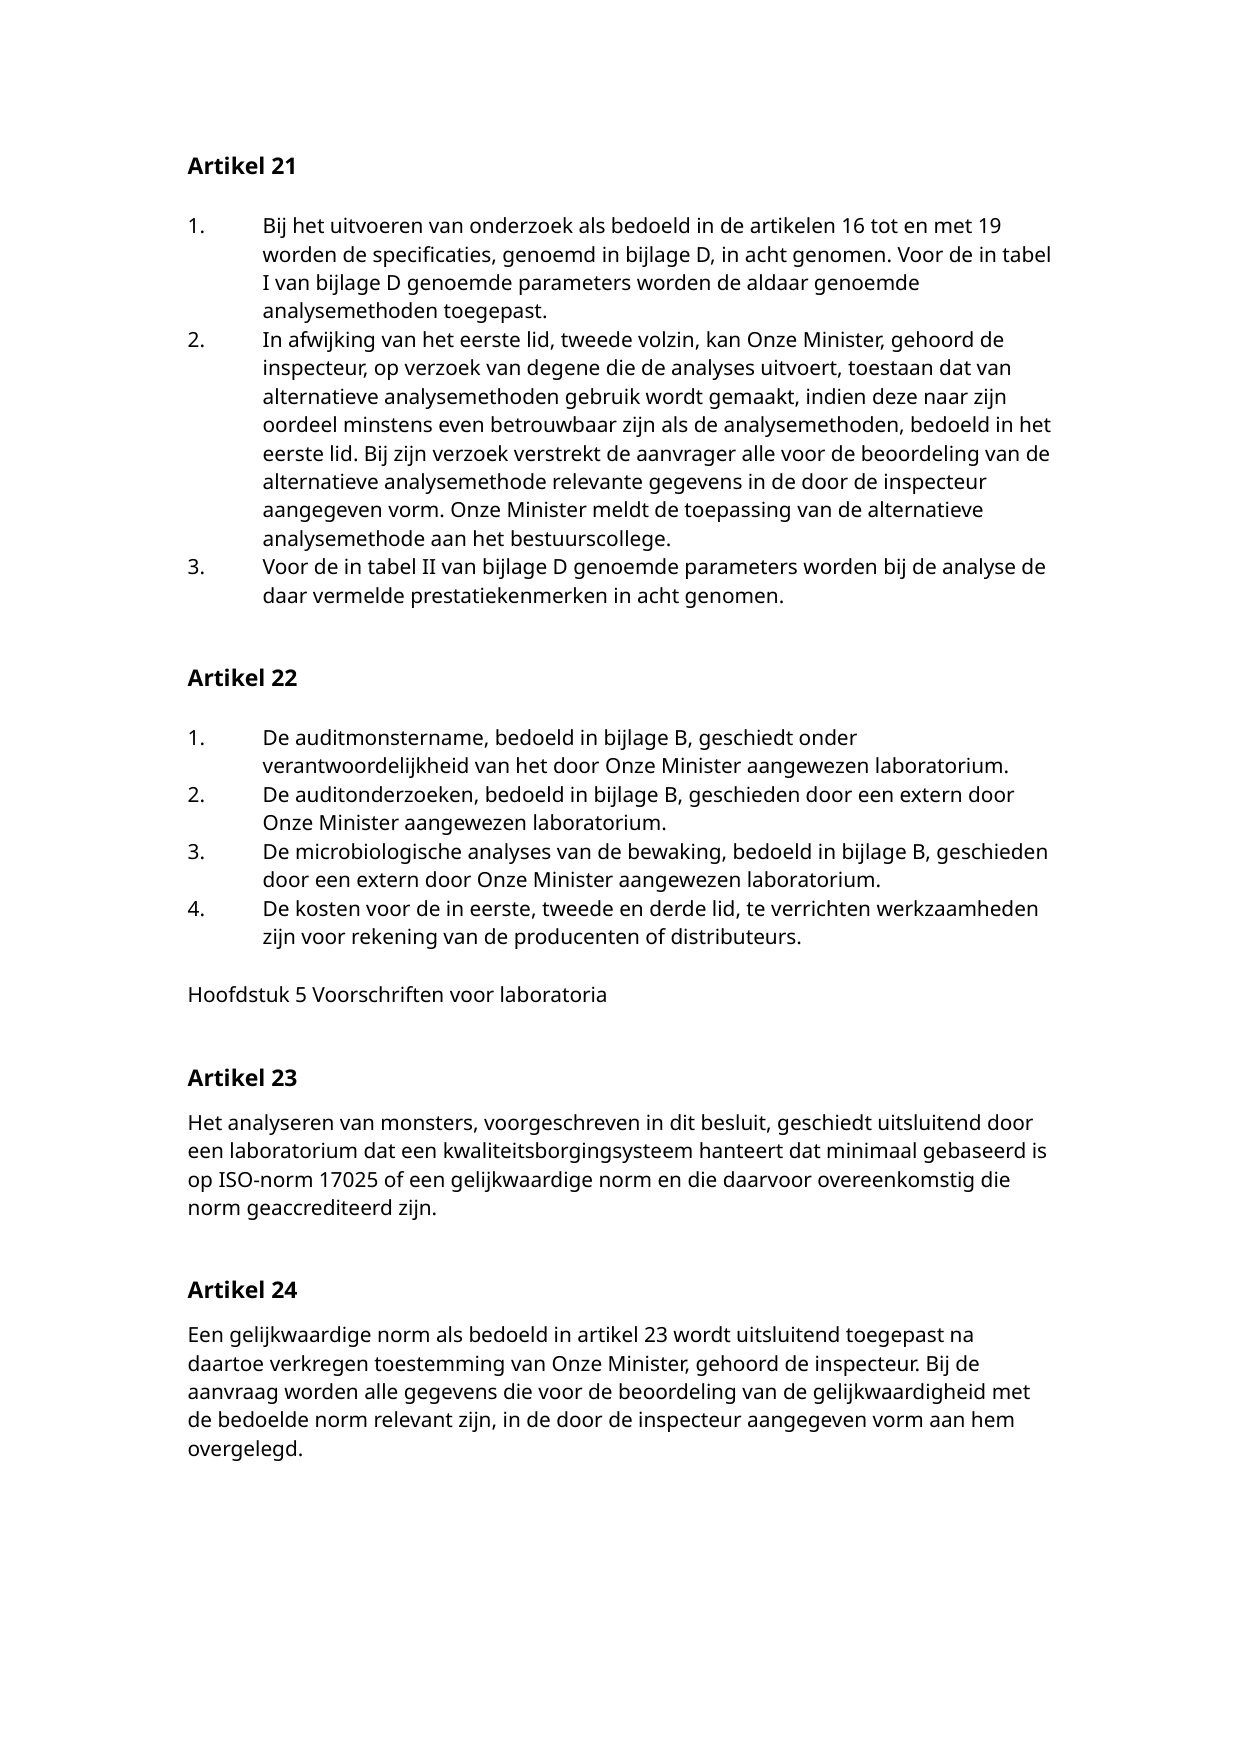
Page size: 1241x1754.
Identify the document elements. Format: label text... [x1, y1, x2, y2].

list De auditmonstername, bedoeld in bijlage B, geschiedt onder verantwoordelijkheid van het door Onze Minister aangewezen laboratorium. [187, 723, 1053, 780]
subtitle Artikel 22 [187, 662, 1053, 693]
subtitle Hoofdstuk 5 Voorschriften voor laboratoria [187, 981, 1053, 1009]
list De auditonderzoeken, bedoeld in bijlage B, geschieden door een extern door Onze Minister aangewezen laboratorium. [187, 780, 1053, 837]
list De kosten voor de in eerste, tweede en derde lid, te verrichten werkzaamheden zijn voor rekening van de producenten of distributeurs. [187, 894, 1053, 951]
subtitle Artikel 23 [187, 1062, 1053, 1093]
list In afwijking van het eerste lid, tweede volzin, kan Onze Minister, gehoord de inspecteur, op verzoek van degene die de analyses uitvoert, toestaan dat van alternatieve analysemethoden gebruik wordt gemaakt, indien deze naar zijn oordeel minstens even betrouwbaar zijn als de analysemethoden, bedoeld in het eerste lid. Bij zijn verzoek verstrekt de aanvrager alle voor de beoordeling van de alternatieve analysemethode relevante gegevens in de door de inspecteur aangegeven vorm. Onze Minister meldt de toepassing van de alternatieve analysemethode aan het bestuurscollege. [187, 325, 1053, 552]
subtitle Artikel 24 [187, 1274, 1053, 1305]
text Een gelijkwaardige norm als bedoeld in artikel 23 wordt uitsluitend toegepast na daartoe verkregen toestemming van Onze Minister, gehoord de inspecteur. Bij de aanvraag worden alle gegevens die voor de beoordeling van de gelijkwaardigheid met de bedoelde norm relevant zijn, in de door de inspecteur aangegeven vorm aan hem overgelegd. [187, 1320, 1053, 1462]
list Voor de in tabel II van bijlage D genoemde parameters worden bij de analyse de daar vermelde prestatiekenmerken in acht genomen. [187, 552, 1053, 609]
list De microbiologische analyses van de bewaking, bedoeld in bijlage B, geschieden door een extern door Onze Minister aangewezen laboratorium. [187, 837, 1053, 894]
subtitle Artikel 21 [187, 150, 1053, 181]
text Het analyseren van monsters, voorgeschreven in dit besluit, geschiedt uitsluitend door een laboratorium dat een kwaliteitsborgingsysteem hanteert dat minimaal gebaseerd is op ISO-norm 17025 of een gelijkwaardige norm en die daarvoor overeenkomstig die norm geaccrediteerd zijn. [187, 1108, 1053, 1222]
list Bij het uitvoeren van onderzoek als bedoeld in de artikelen 16 tot en met 19 worden de specificaties, genoemd in bijlage D, in acht genomen. Voor de in tabel I van bijlage D genoemde parameters worden de aldaar genoemde analysemethoden toegepast. [187, 211, 1053, 325]
